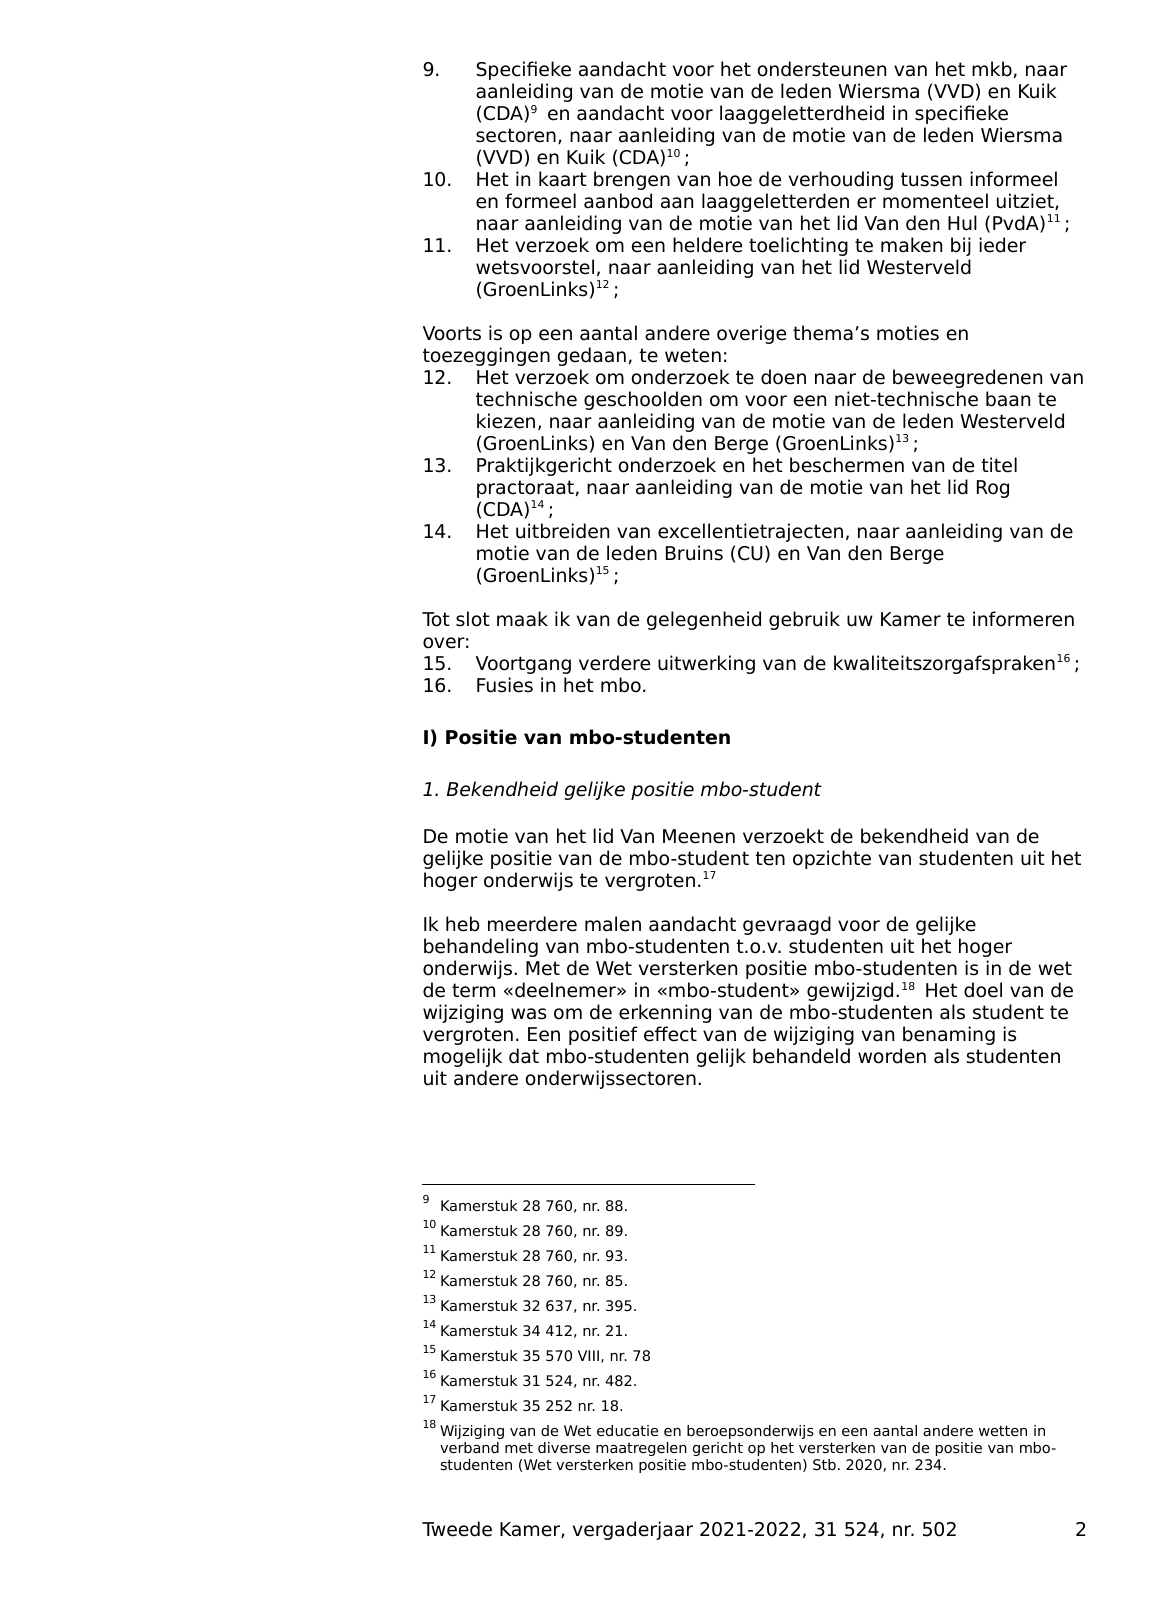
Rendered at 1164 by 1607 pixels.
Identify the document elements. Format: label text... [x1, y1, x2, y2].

text 14. Het uitbreiden van excellentietrajecten, naar aanleiding van de motie van de leden Bruins (CU) en Van den Berge (GroenLinks); [422, 521, 1087, 587]
text 10. Het in kaart brengen van hoe de verhouding tussen informeel en formeel aanbod aan laaggeletterden er momenteel uitziet, naar aanleiding van de motie van het lid Van den Hul (PvdA); [422, 169, 1087, 235]
subtitle 1. Bekendheid gelijke positie mbo-student [422, 779, 1087, 801]
text Wijziging van de Wet educatie en beroepsonderwijs en een aantal andere wetten in verband met diverse maatregelen gericht op het versterken van de positie van mbo-studenten (Wet versterken positie mbo-studenten) Stb. 2020, nr. 234. [422, 1418, 1087, 1474]
text De motie van het lid Van Meenen verzoekt de bekendheid van de gelijke positie van de mbo-student ten opzichte van studenten uit het hoger onderwijs te vergroten. [422, 826, 1087, 892]
text Tot slot maak ik van de gelegenheid gebruik uw Kamer te informeren over: [422, 609, 1087, 653]
text Kamerstuk 28 760, nr. 93. [422, 1243, 1087, 1266]
text 16. Fusies in het mbo. [422, 675, 1087, 697]
text 13. Praktijkgericht onderzoek en het beschermen van de titel practoraat, naar aanleiding van de motie van het lid Rog (CDA); [422, 455, 1087, 521]
text 12. Het verzoek om onderzoek te doen naar de beweegredenen van technische geschoolden om voor een niet-technische baan te kiezen, naar aanleiding van de motie van de leden Westerveld (GroenLinks) en Van den Berge (GroenLinks); [422, 367, 1087, 455]
text 11. Het verzoek om een heldere toelichting te maken bij ieder wetsvoorstel, naar aanleiding van het lid Westerveld (GroenLinks); [422, 235, 1087, 301]
text Voorts is op een aantal andere overige thema’s moties en toezeggingen gedaan, te weten: [422, 323, 1087, 367]
text Kamerstuk 32 637, nr. 395. [422, 1293, 1087, 1316]
text Kamerstuk 28 760, nr. 89. [422, 1218, 1087, 1241]
text Kamerstuk 35 570 VIII, nr. 78 [422, 1343, 1087, 1366]
text Kamerstuk 34 412, nr. 21. [422, 1318, 1087, 1341]
text Kamerstuk 28 760, nr. 85. [422, 1268, 1087, 1291]
text Kamerstuk 28 760, nr. 88. [422, 1193, 1087, 1216]
subtitle I) Positie van mbo-studenten [422, 727, 1087, 749]
text 9. Specifieke aandacht voor het ondersteunen van het mkb, naar aanleiding van de motie van de leden Wiersma (VVD) en Kuik (CDA) en aandacht voor laaggeletterdheid in specifieke sectoren, naar aanleiding van de motie van de leden Wiersma (VVD) en Kuik (CDA); [422, 59, 1087, 169]
text Kamerstuk 35 252 nr. 18. [422, 1393, 1087, 1416]
text 15. Voortgang verdere uitwerking van de kwaliteitszorgafspraken; [422, 653, 1087, 675]
text Kamerstuk 31 524, nr. 482. [422, 1368, 1087, 1391]
text Ik heb meerdere malen aandacht gevraagd voor de gelijke behandeling van mbo-studenten t.o.v. studenten uit het hoger onderwijs. Met de Wet versterken positie mbo-studenten is in de wet de term «deelnemer» in «mbo-student» gewijzigd. Het doel van de wijziging was om de erkenning van de mbo-studenten als student te vergroten. Een positief effect van de wijziging van benaming is mogelijk dat mbo-studenten gelijk behandeld worden als studenten uit andere onderwijssectoren. [422, 914, 1087, 1090]
